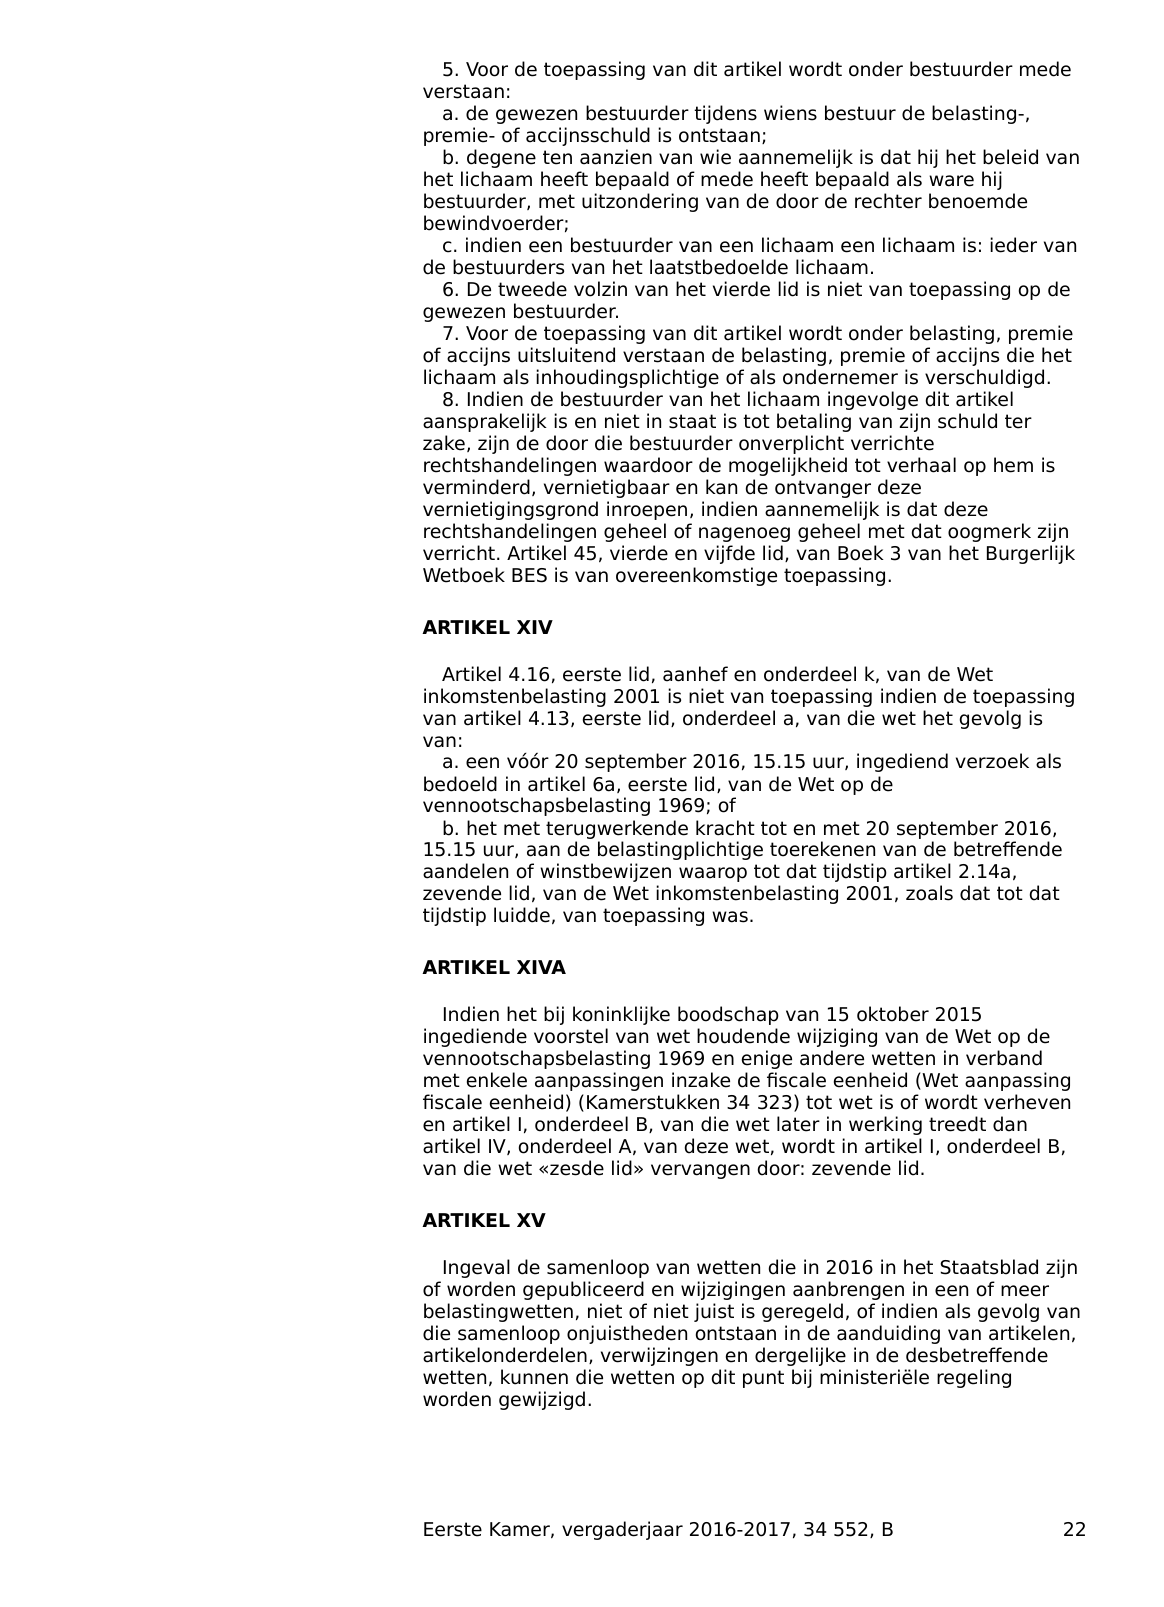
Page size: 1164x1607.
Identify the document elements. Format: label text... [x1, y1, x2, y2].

subtitle ARTIKEL XIV [422, 617, 1087, 638]
text 7. Voor de toepassing van dit artikel wordt onder belasting, premie of accijns uitsluitend verstaan de belasting, premie of accijns die het lichaam als inhoudingsplichtige of als ondernemer is verschuldigd. [422, 323, 1087, 389]
subtitle ARTIKEL XV [422, 1210, 1087, 1232]
text a. een vóór 20 september 2016, 15.15 uur, ingediend verzoek als bedoeld in artikel 6a, eerste lid, van de Wet op de vennootschapsbelasting 1969; of [422, 751, 1087, 817]
text b. het met terugwerkende kracht tot en met 20 september 2016, 15.15 uur, aan de belastingplichtige toerekenen van de betreffende aandelen of winstbewijzen waarop tot dat tijdstip artikel 2.14a, zevende lid, van de Wet inkomstenbelasting 2001, zoals dat tot dat tijdstip luidde, van toepassing was. [422, 817, 1087, 927]
subtitle ARTIKEL XIVA [422, 957, 1087, 979]
text c. indien een bestuurder van een lichaam een lichaam is: ieder van de bestuurders van het laatstbedoelde lichaam. [422, 235, 1087, 279]
text Artikel 4.16, eerste lid, aanhef en onderdeel k, van de Wet inkomstenbelasting 2001 is niet van toepassing indien de toepassing van artikel 4.13, eerste lid, onderdeel a, van die wet het gevolg is van: [422, 663, 1087, 751]
text b. degene ten aanzien van wie aannemelijk is dat hij het beleid van het lichaam heeft bepaald of mede heeft bepaald als ware hij bestuurder, met uitzondering van de door de rechter benoemde bewindvoerder; [422, 147, 1087, 235]
text Indien het bij koninklijke boodschap van 15 oktober 2015 ingediende voorstel van wet houdende wijziging van de Wet op de vennootschapsbelasting 1969 en enige andere wetten in verband met enkele aanpassingen inzake de fiscale eenheid (Wet aanpassing fiscale eenheid) (Kamerstukken 34 323) tot wet is of wordt verheven en artikel I, onderdeel B, van die wet later in werking treedt dan artikel IV, onderdeel A, van deze wet, wordt in artikel I, onderdeel B, van die wet «zesde lid» vervangen door: zevende lid. [422, 1004, 1087, 1180]
text 5. Voor de toepassing van dit artikel wordt onder bestuurder mede verstaan: [422, 59, 1087, 103]
text 8. Indien de bestuurder van het lichaam ingevolge dit artikel aansprakelijk is en niet in staat is tot betaling van zijn schuld ter zake, zijn de door die bestuurder onverplicht verrichte rechtshandelingen waardoor de mogelijkheid tot verhaal op hem is verminderd, vernietigbaar en kan de ontvanger deze vernietigingsgrond inroepen, indien aannemelijk is dat deze rechtshandelingen geheel of nagenoeg geheel met dat oogmerk zijn verricht. Artikel 45, vierde en vijfde lid, van Boek 3 van het Burgerlijk Wetboek BES is van overeenkomstige toepassing. [422, 389, 1087, 587]
text Ingeval de samenloop van wetten die in 2016 in het Staatsblad zijn of worden gepubliceerd en wijzigingen aanbrengen in een of meer belastingwetten, niet of niet juist is geregeld, of indien als gevolg van die samenloop onjuistheden ontstaan in de aanduiding van artikelen, artikelonderdelen, verwijzingen en dergelijke in de desbetreffende wetten, kunnen die wetten op dit punt bij ministeriële regeling worden gewijzigd. [422, 1257, 1087, 1411]
text 6. De tweede volzin van het vierde lid is niet van toepassing op de gewezen bestuurder. [422, 279, 1087, 323]
text a. de gewezen bestuurder tijdens wiens bestuur de belasting-, premie- of accijnsschuld is ontstaan; [422, 103, 1087, 147]
